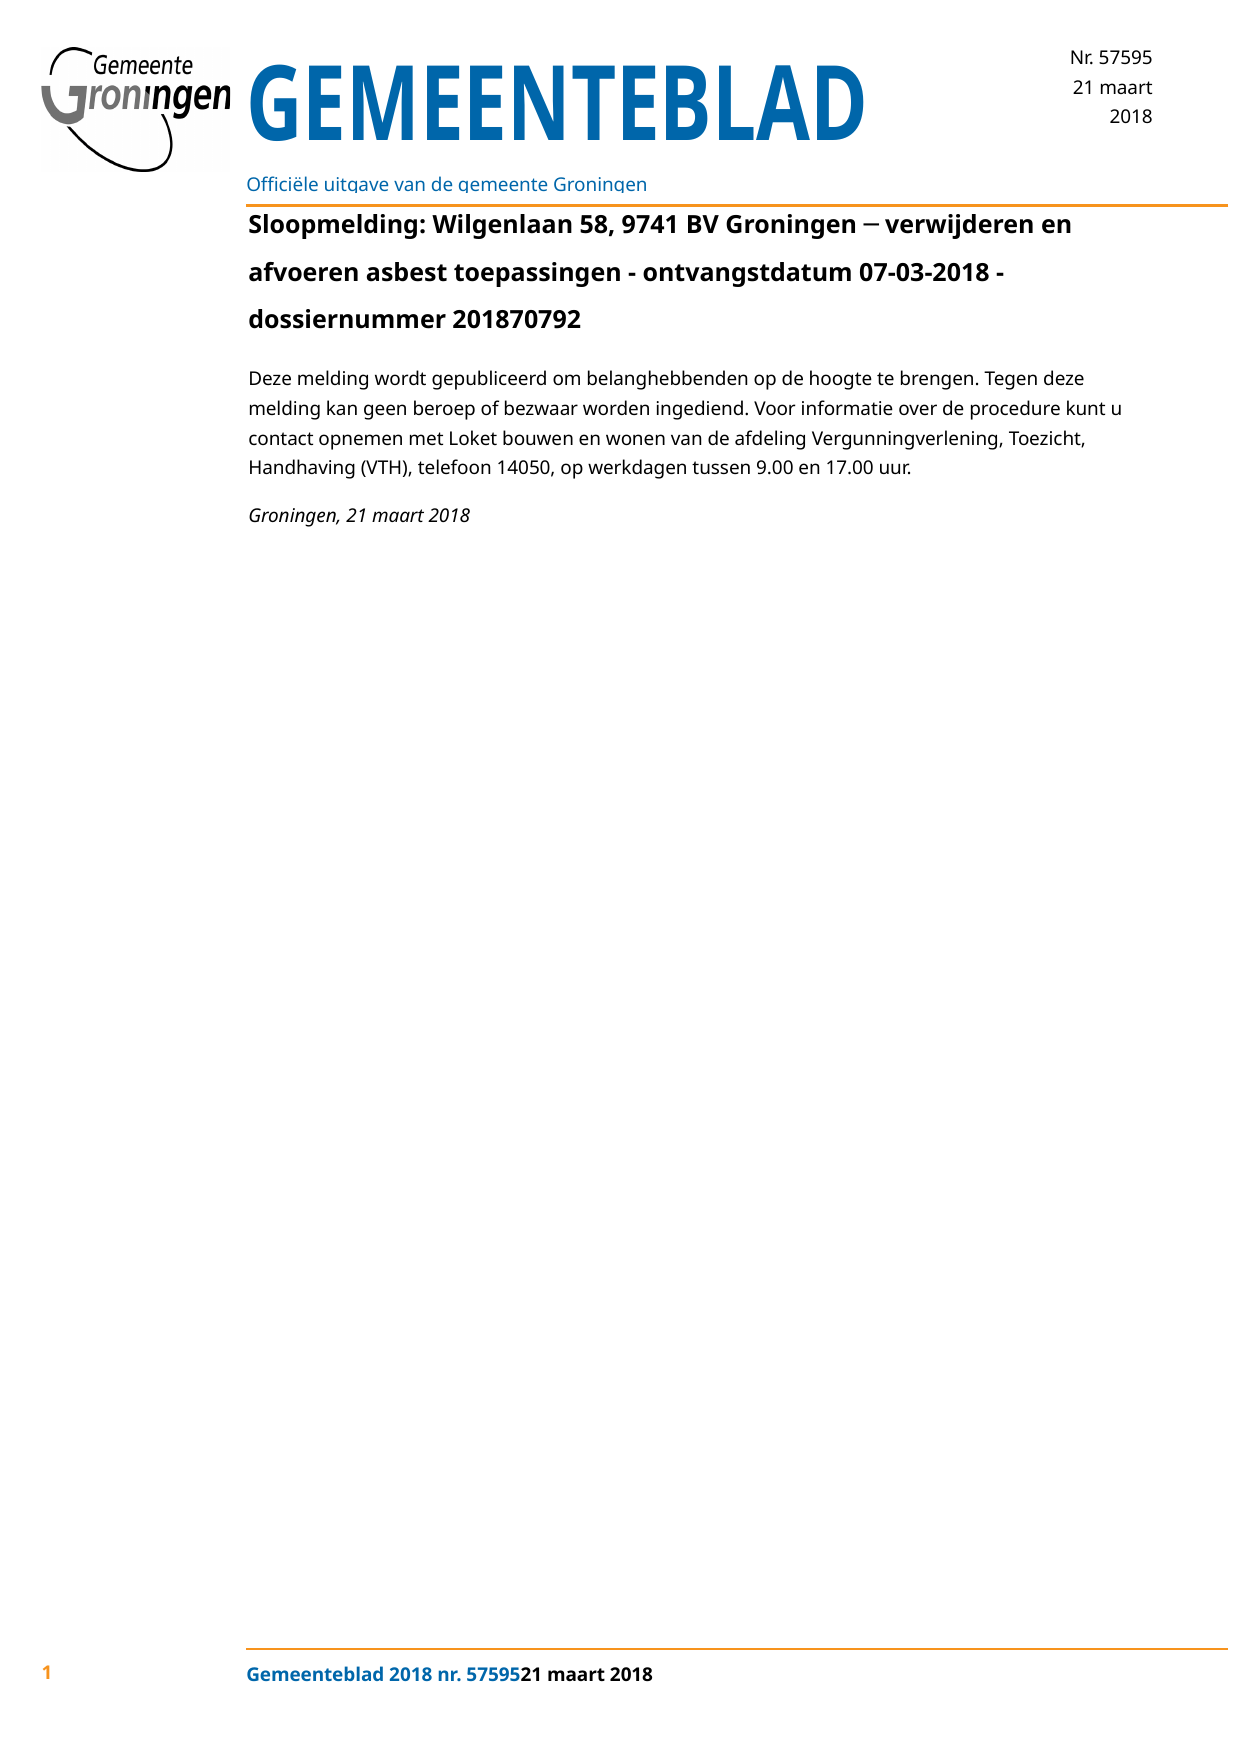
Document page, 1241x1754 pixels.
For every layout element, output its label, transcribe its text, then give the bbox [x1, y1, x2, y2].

text Groningen, 21 maart 2018 [248, 502, 1152, 528]
picture [41, 47, 231, 172]
text Deze melding wordt gepubliceerd om belanghebbenden op de hoogte te brengen. Tegen deze melding kan geen beroep of bezwaar worden ingediend. Voor informatie over de procedure kunt u contact opnemen met Loket bouwen en wonen van de afdeling Vergunningverlening, Toezicht, Handhaving (VTH), telefoon 14050, op werkdagen tussen 9.00 en 17.00 uur. [248, 366, 1152, 480]
text Sloopmelding: Wilgenlaan 58, 9741 BV Groningen ─ verwijderen en afvoeren asbest toepassingen - ontvangstdatum 07-03-2018 - dossiernummer 201870792 [248, 207, 1152, 336]
